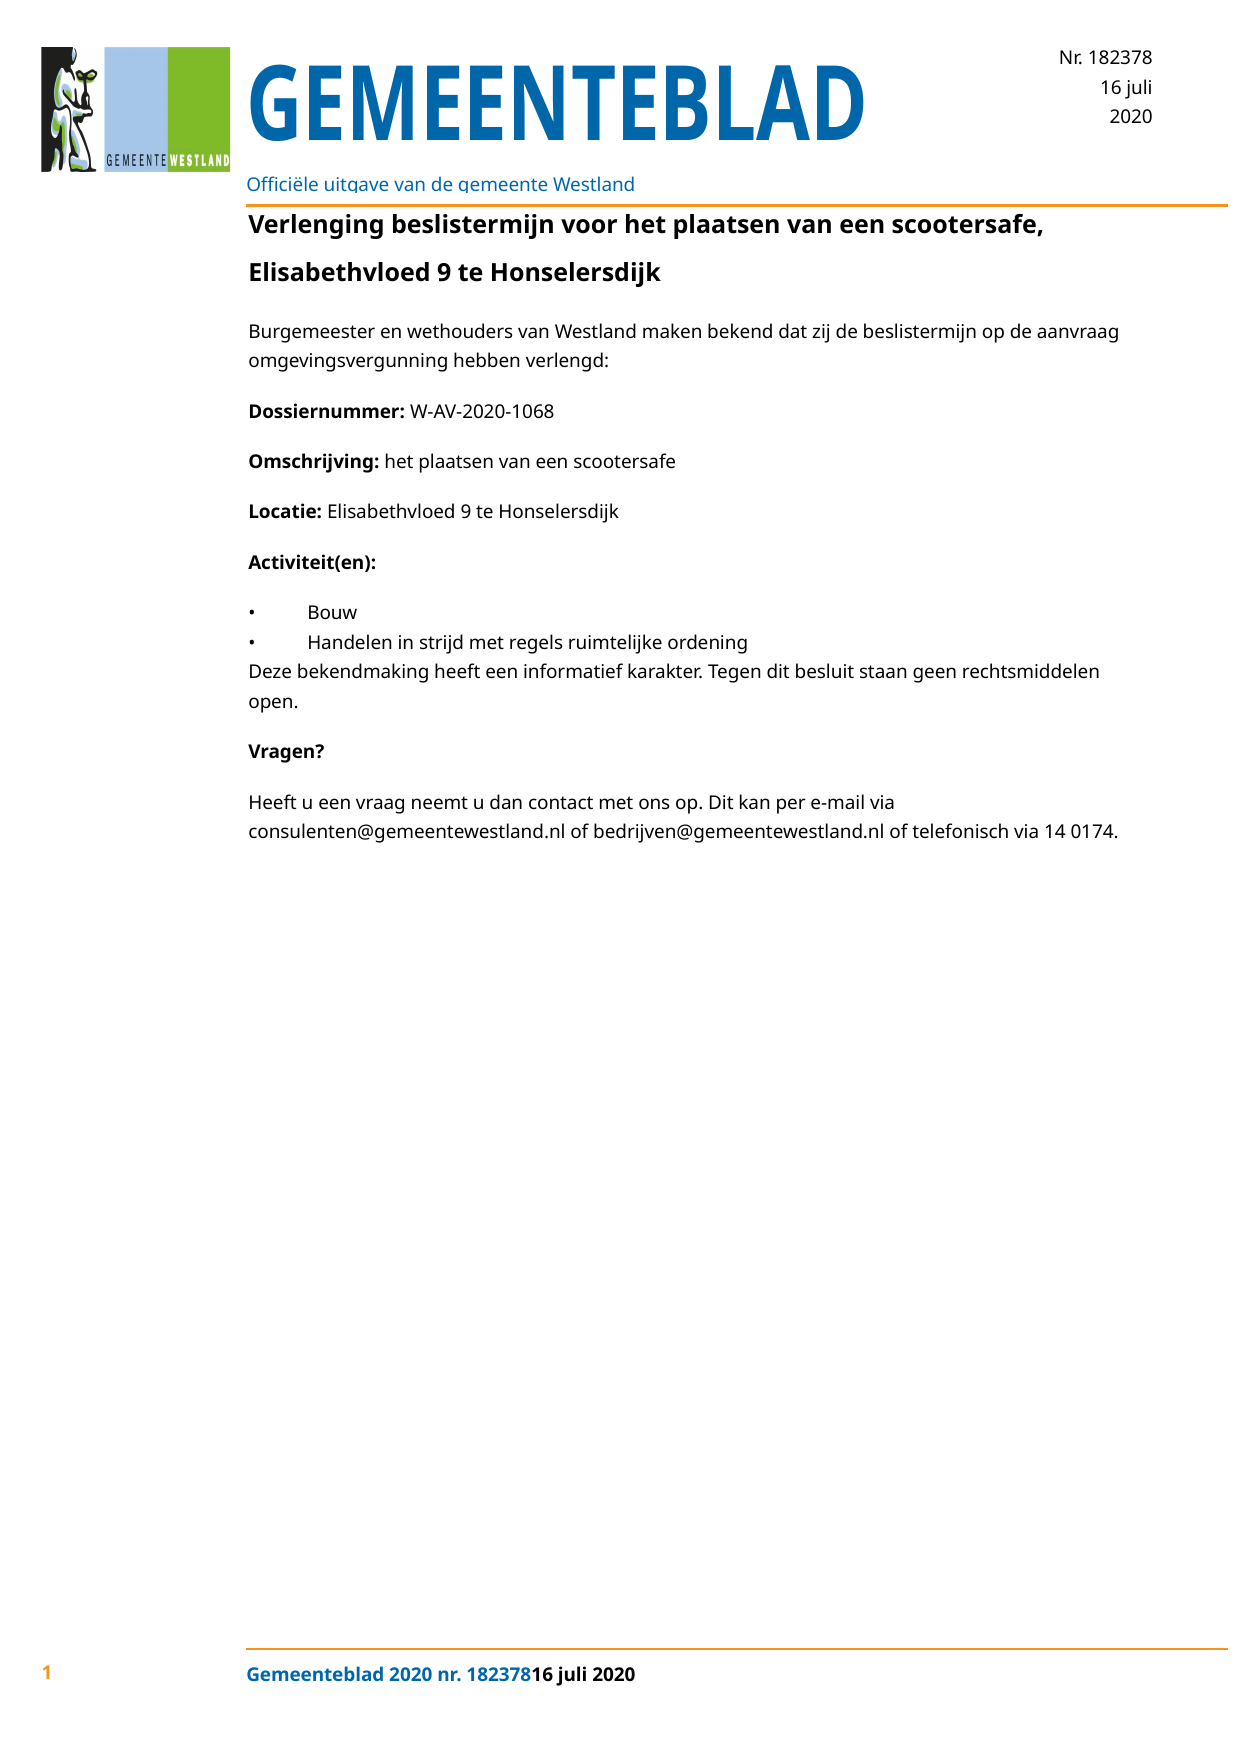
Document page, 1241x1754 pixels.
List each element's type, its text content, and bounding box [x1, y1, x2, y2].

text Activiteit(en): [248, 549, 1152, 575]
list Handelen in strijd met regels ruimtelijke ordening [248, 629, 1152, 655]
picture [41, 47, 231, 172]
text Verlenging beslistermijn voor het plaatsen van een scootersafe, Elisabethvloed 9 te Honselersdijk [248, 207, 1152, 288]
text Deze bekendmaking heeft een informatief karakter. Tegen dit besluit staan geen rechtsmiddelen open. [248, 659, 1152, 714]
text Burgemeester en wethouders van Westland maken bekend dat zij de beslistermijn op de aanvraag omgevingsvergunning hebben verlengd: [248, 318, 1152, 373]
text Omschrijving: het plaatsen van een scootersafe [248, 448, 1152, 474]
text Heeft u een vraag neemt u dan contact met ons op. Dit kan per e-mail via consulenten@gemeentewestland.nl of bedrijven@gemeentewestland.nl of telefonisch via 14 0174. [248, 789, 1152, 844]
list Bouw [248, 599, 1152, 625]
text Vragen? [248, 739, 1152, 764]
text Locatie: Elisabethvloed 9 te Honselersdijk [248, 499, 1152, 524]
text Dossiernummer: W-AV-2020-1068 [248, 398, 1152, 424]
